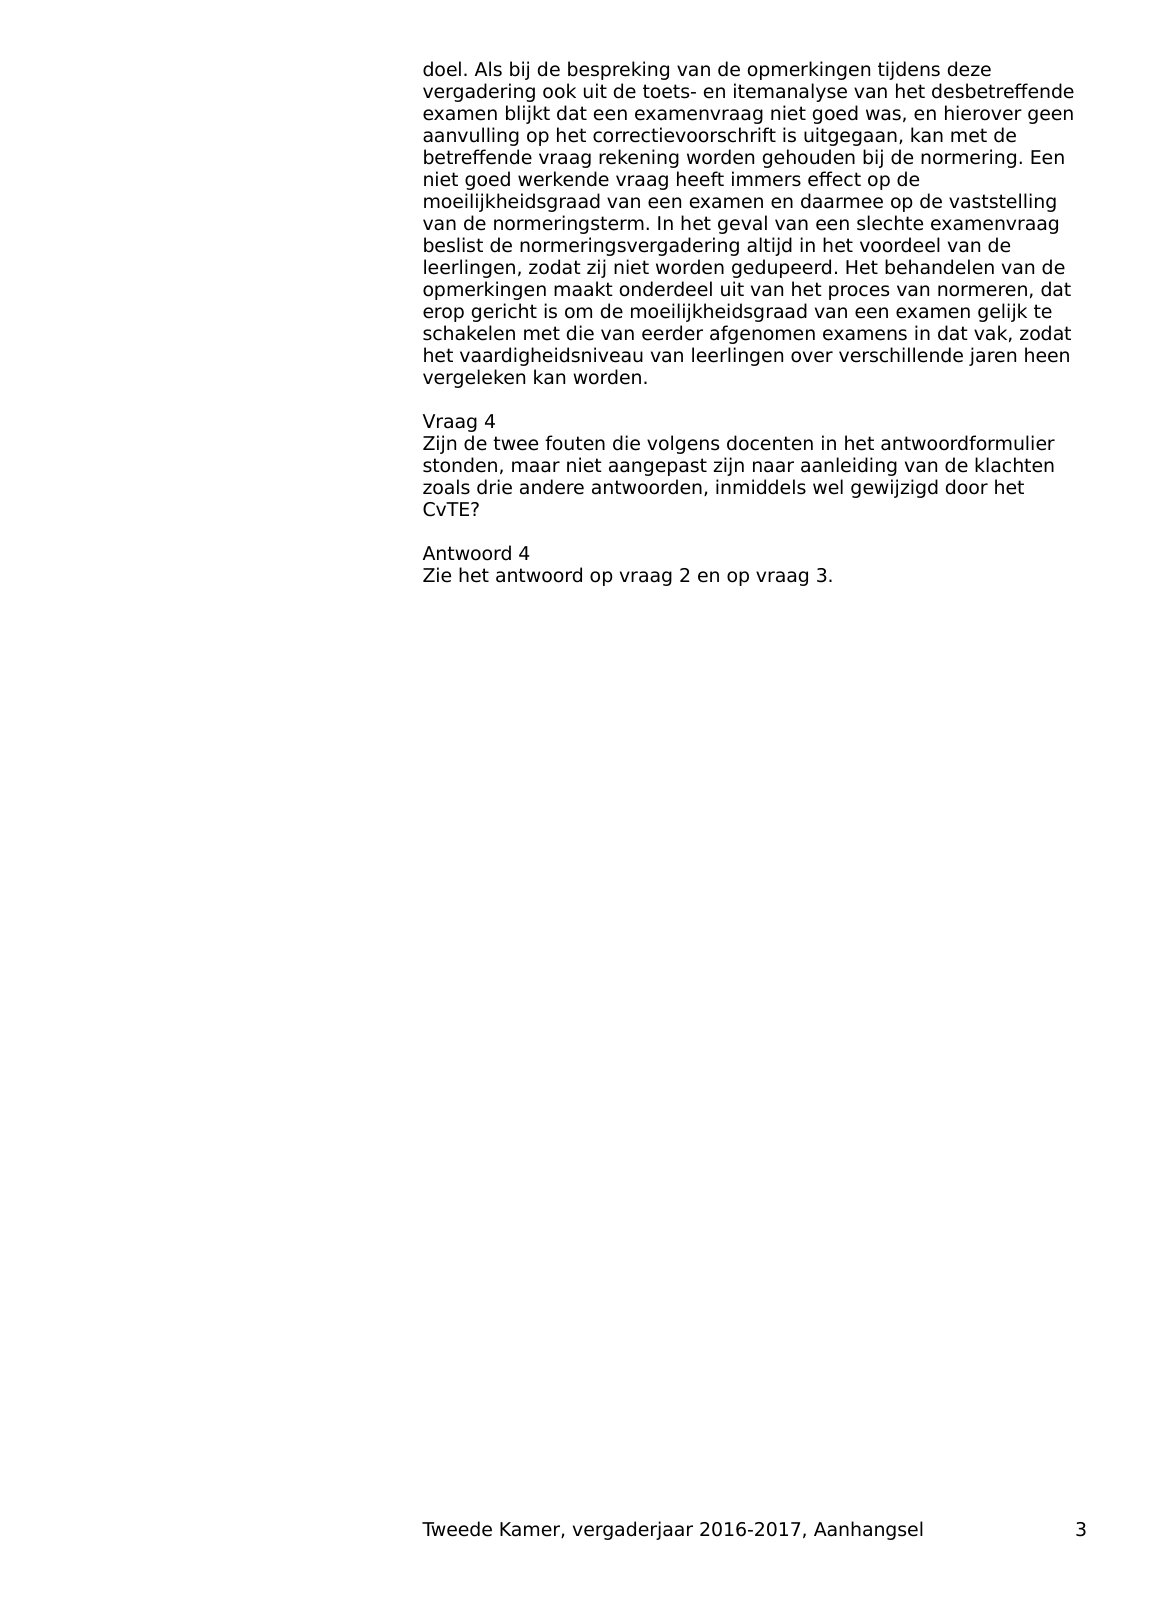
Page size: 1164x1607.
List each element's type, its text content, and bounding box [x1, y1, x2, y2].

text Antwoord 4 [422, 543, 1087, 565]
text Vraag 4 [422, 411, 1087, 433]
text Zie het antwoord op vraag 2 en op vraag 3. [422, 565, 1087, 587]
text Zijn de twee fouten die volgens docenten in het antwoordformulier stonden, maar niet aangepast zijn naar aanleiding van de klachten zoals drie andere antwoorden, inmiddels wel gewijzigd door het CvTE? [422, 433, 1087, 521]
text doel. Als bij de bespreking van de opmerkingen tijdens deze vergadering ook uit de toets- en itemanalyse van het desbetreffende examen blijkt dat een examenvraag niet goed was, en hierover geen aanvulling op het correctievoorschrift is uitgegaan, kan met de betreffende vraag rekening worden gehouden bij de normering. Een niet goed werkende vraag heeft immers effect op de moeilijkheidsgraad van een examen en daarmee op de vaststelling van de normeringsterm. In het geval van een slechte examenvraag beslist de normeringsvergadering altijd in het voordeel van de leerlingen, zodat zij niet worden gedupeerd. Het behandelen van de opmerkingen maakt onderdeel uit van het proces van normeren, dat erop gericht is om de moeilijkheidsgraad van een examen gelijk te schakelen met die van eerder afgenomen examens in dat vak, zodat het vaardigheidsniveau van leerlingen over verschillende jaren heen vergeleken kan worden. [422, 59, 1087, 389]
